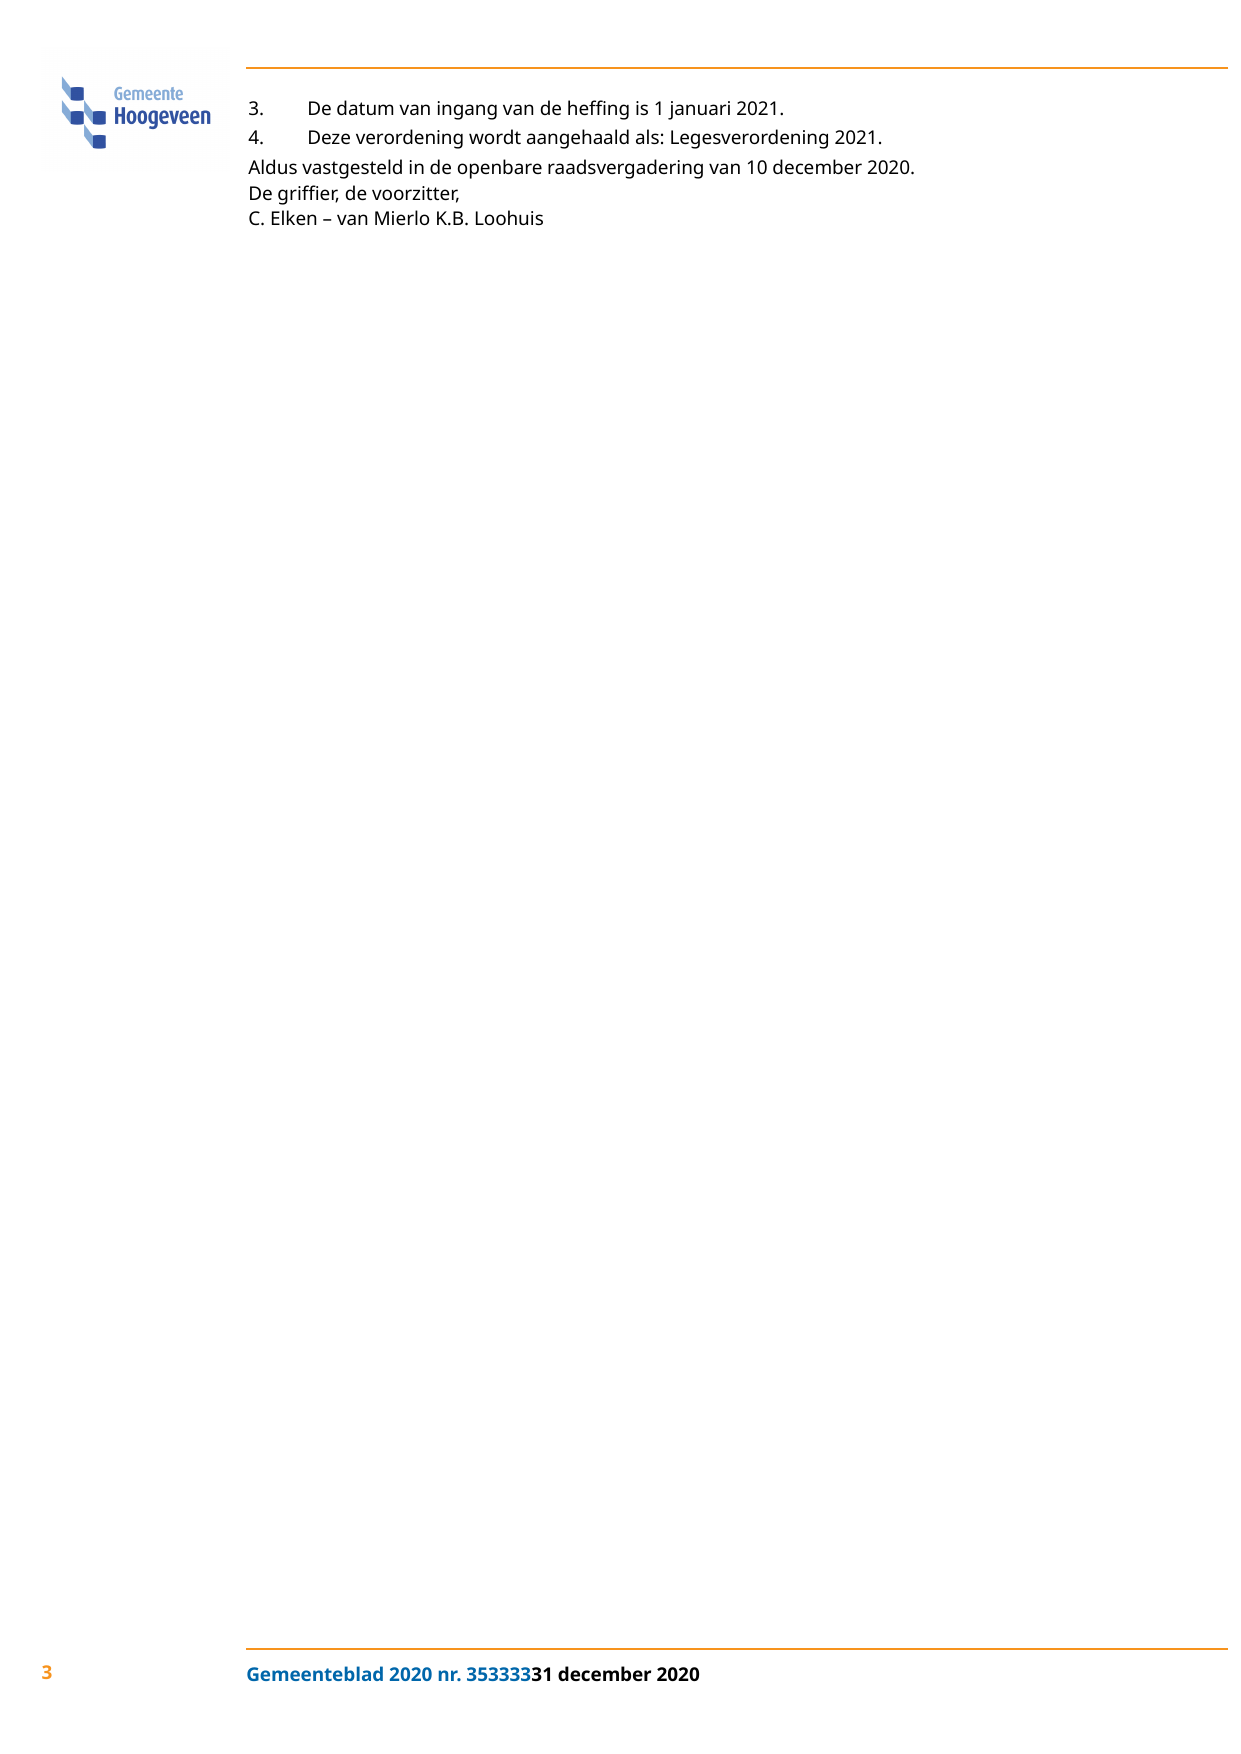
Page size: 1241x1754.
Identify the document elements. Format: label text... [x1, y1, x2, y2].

text Aldus vastgesteld in de openbare raadsvergadering van 10 december 2020. [248, 154, 1152, 180]
text C. Elken – van Mierlo K.B. Loohuis [248, 205, 1152, 231]
text De griffier, de voorzitter, [248, 180, 1152, 205]
list De datum van ingang van de heffing is 1 januari 2021. [248, 95, 1152, 121]
list Deze verordening wordt aangehaald als: Legesverordening 2021. [248, 124, 1152, 150]
picture [41, 47, 231, 172]
